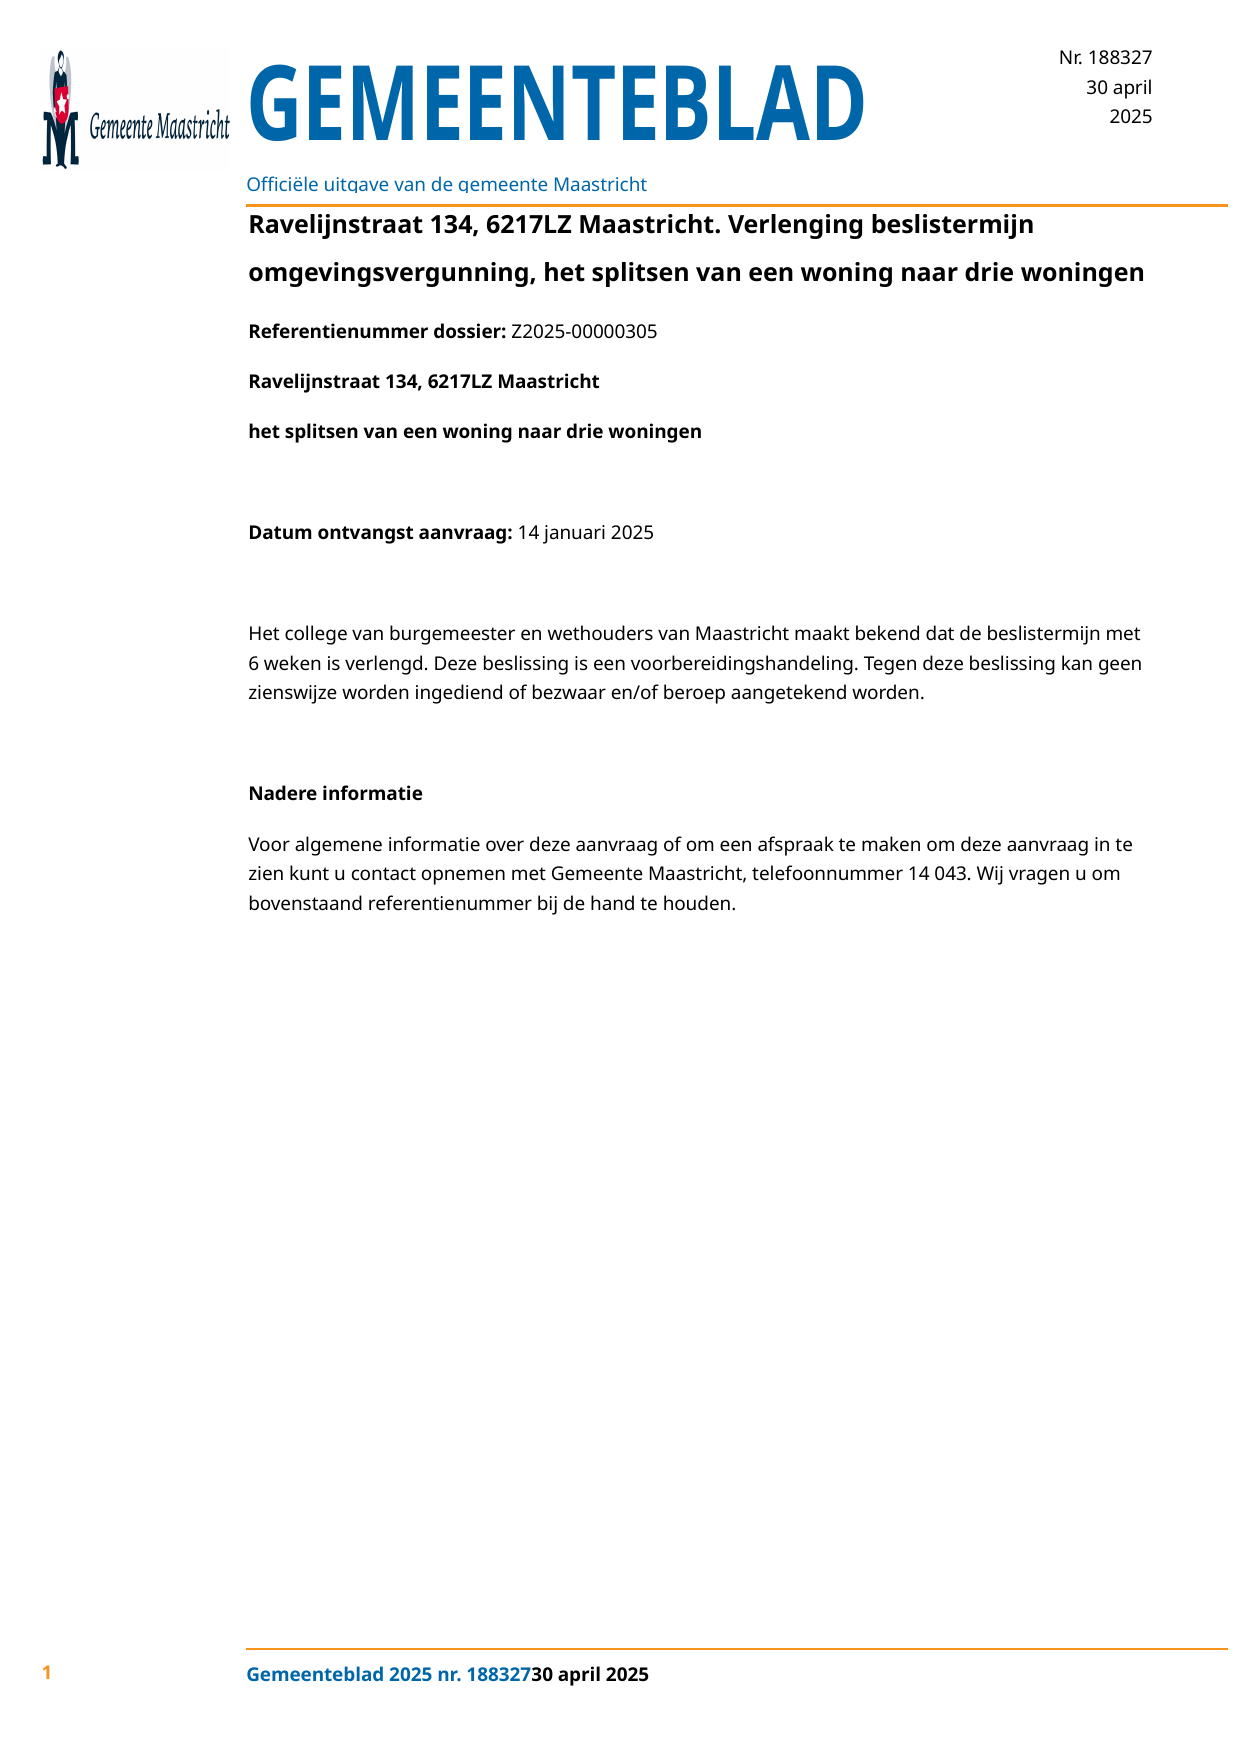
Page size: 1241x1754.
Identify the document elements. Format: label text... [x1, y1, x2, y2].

text Referentienummer dossier: Z2025-00000305 [248, 318, 1152, 344]
text Voor algemene informatie over deze aanvraag of om een afspraak te maken om deze aanvraag in te zien kunt u contact opnemen met Gemeente Maastricht, telefoonnummer 14 043. Wij vragen u om bovenstaand referentienummer bij de hand te houden. [248, 831, 1152, 916]
picture [41, 47, 231, 172]
text Datum ontvangst aanvraag: 14 januari 2025 [248, 519, 1152, 545]
text Het college van burgemeester en wethouders van Maastricht maakt bekend dat de beslistermijn met 6 weken is verlengd. Deze beslissing is een voorbereidingshandeling. Tegen deze beslissing kan geen zienswijze worden ingediend of bezwaar en/of beroep aangetekend worden. [248, 620, 1152, 705]
text Ravelijnstraat 134, 6217LZ Maastricht [248, 368, 1152, 394]
text Ravelijnstraat 134, 6217LZ Maastricht. Verlenging beslistermijn omgevingsvergunning, het splitsen van een woning naar drie woningen [248, 207, 1152, 288]
text Nadere informatie [248, 780, 1152, 806]
text het splitsen van een woning naar drie woningen [248, 419, 1152, 444]
